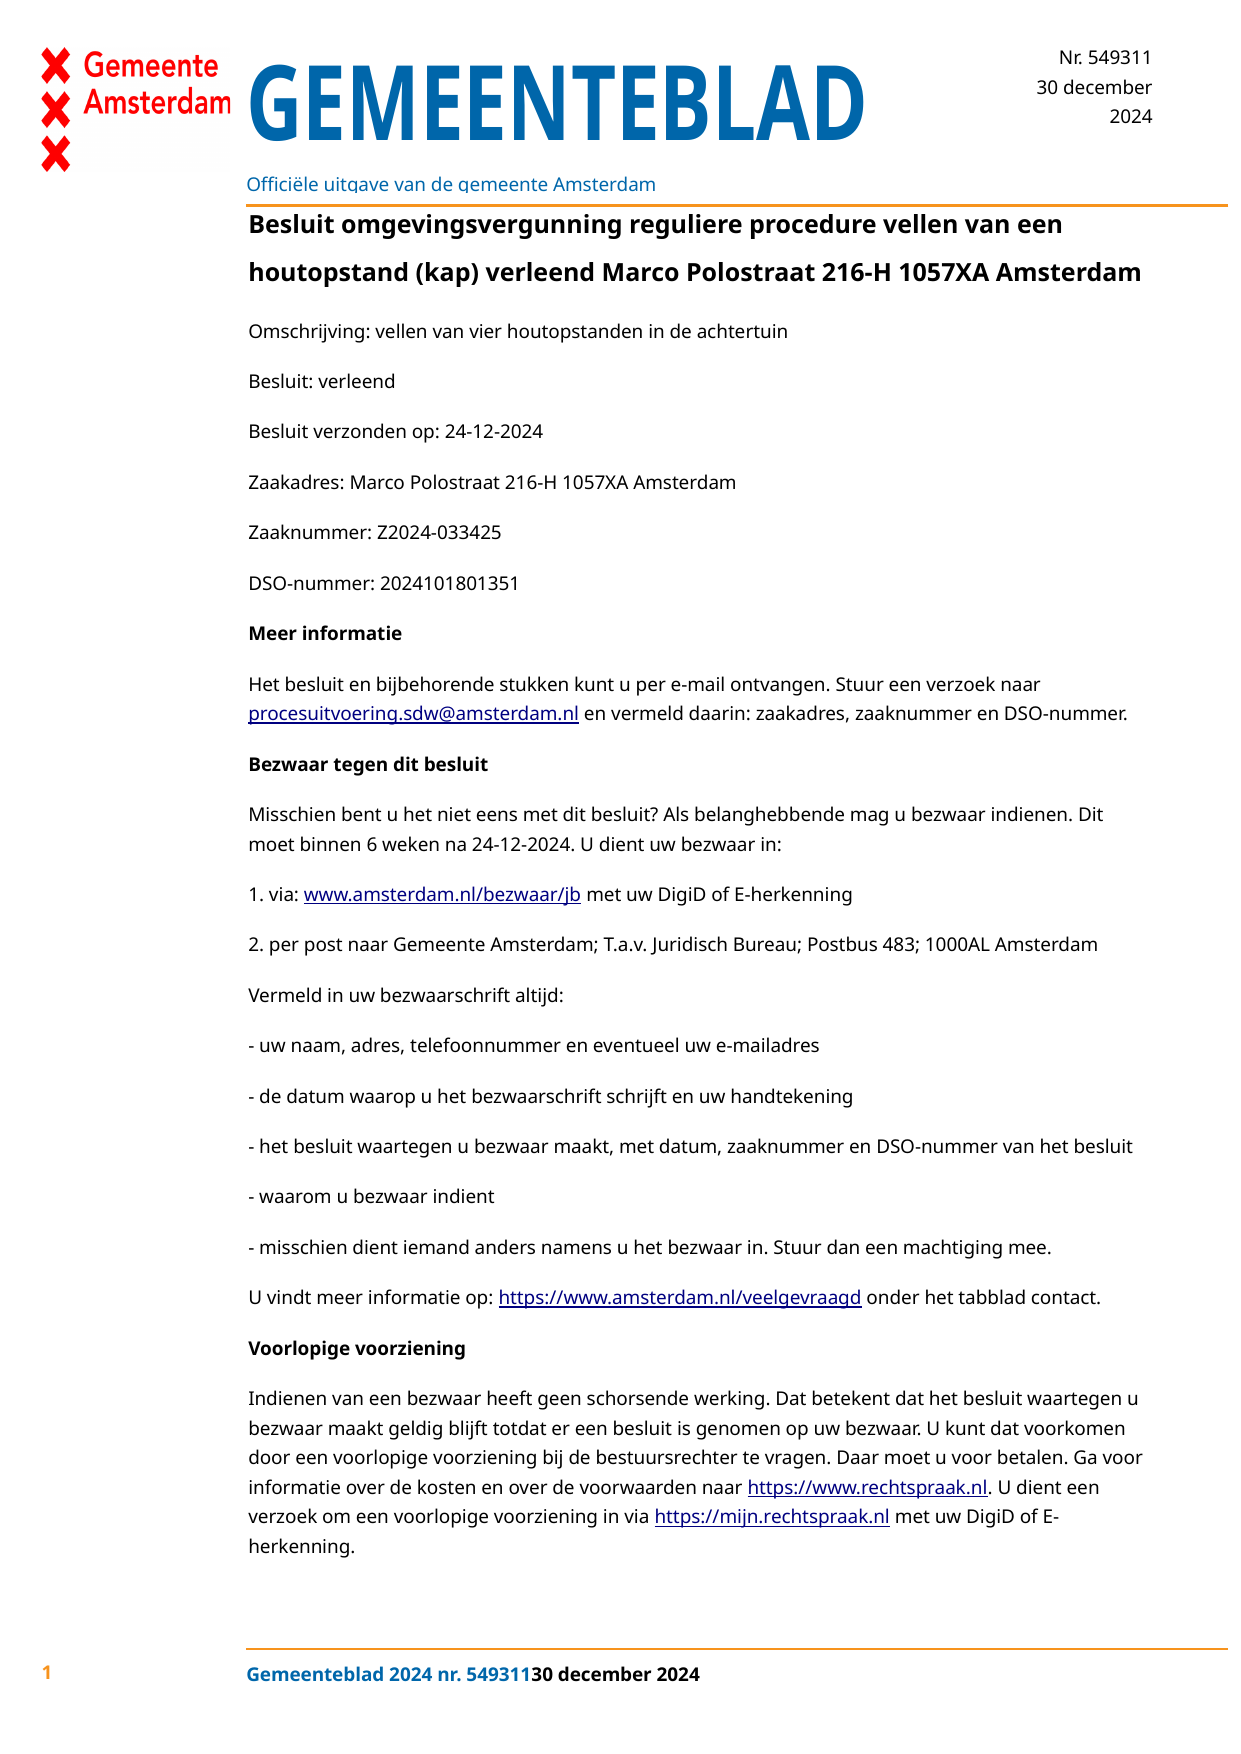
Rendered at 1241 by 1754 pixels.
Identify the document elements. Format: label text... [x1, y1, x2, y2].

text DSO-nummer: 2024101801351 [248, 570, 1152, 596]
text Besluit: verleend [248, 368, 1152, 394]
text Besluit omgevingsvergunning reguliere procedure vellen van een houtopstand (kap) verleend Marco Polostraat 216-H 1057XA Amsterdam [248, 207, 1152, 288]
text 2. per post naar Gemeente Amsterdam; T.a.v. Juridisch Bureau; Postbus 483; 1000AL Amsterdam [248, 932, 1152, 957]
text Misschien bent u het niet eens met dit besluit? Als belanghebbende mag u bezwaar indienen. Dit moet binnen 6 weken na 24-12-2024. U dient uw bezwaar in: [248, 801, 1152, 857]
text Besluit verzonden op: 24-12-2024 [248, 419, 1152, 444]
text - de datum waarop u het bezwaarschrift schrijft en uw handtekening [248, 1083, 1152, 1109]
text - uw naam, adres, telefoonnummer en eventueel uw e-mailadres [248, 1032, 1152, 1058]
text Bezwaar tegen dit besluit [248, 751, 1152, 777]
text - misschien dient iemand anders namens u het bezwaar in. Stuur dan een machtiging mee. [248, 1234, 1152, 1260]
text 1. via: www.amsterdam.nl/bezwaar/jb met uw DigiD of E-herkenning [248, 881, 1152, 907]
text Zaakadres: Marco Polostraat 216-H 1057XA Amsterdam [248, 469, 1152, 495]
text U vindt meer informatie op: https://www.amsterdam.nl/veelgevraagd onder het tabblad contact. [248, 1284, 1152, 1310]
text Meer informatie [248, 620, 1152, 646]
text - het besluit waartegen u bezwaar maakt, met datum, zaaknummer en DSO-nummer van het besluit [248, 1133, 1152, 1159]
picture [41, 47, 231, 172]
text Het besluit en bijbehorende stukken kunt u per e-mail ontvangen. Stuur een verzoek naar procesuitvoering.sdw@amsterdam.nl en vermeld daarin: zaakadres, zaaknummer en DSO-nummer. [248, 671, 1152, 726]
text Indienen van een bezwaar heeft geen schorsende werking. Dat betekent dat het besluit waartegen u bezwaar maakt geldig blijft totdat er een besluit is genomen op uw bezwaar. U kunt dat voorkomen door een voorlopige voorziening bij de bestuursrechter te vragen. Daar moet u voor betalen. Ga voor informatie over de kosten en over de voorwaarden naar https://www.rechtspraak.nl. U dient een verzoek om een voorlopige voorziening in via https://mijn.rechtspraak.nl met uw DigiD of E-herkenning. [248, 1385, 1152, 1559]
text Omschrijving: vellen van vier houtopstanden in de achtertuin [248, 318, 1152, 344]
text Voorlopige voorziening [248, 1335, 1152, 1361]
text Vermeld in uw bezwaarschrift altijd: [248, 982, 1152, 1008]
text Zaaknummer: Z2024-033425 [248, 519, 1152, 545]
text - waarom u bezwaar indient [248, 1184, 1152, 1209]
